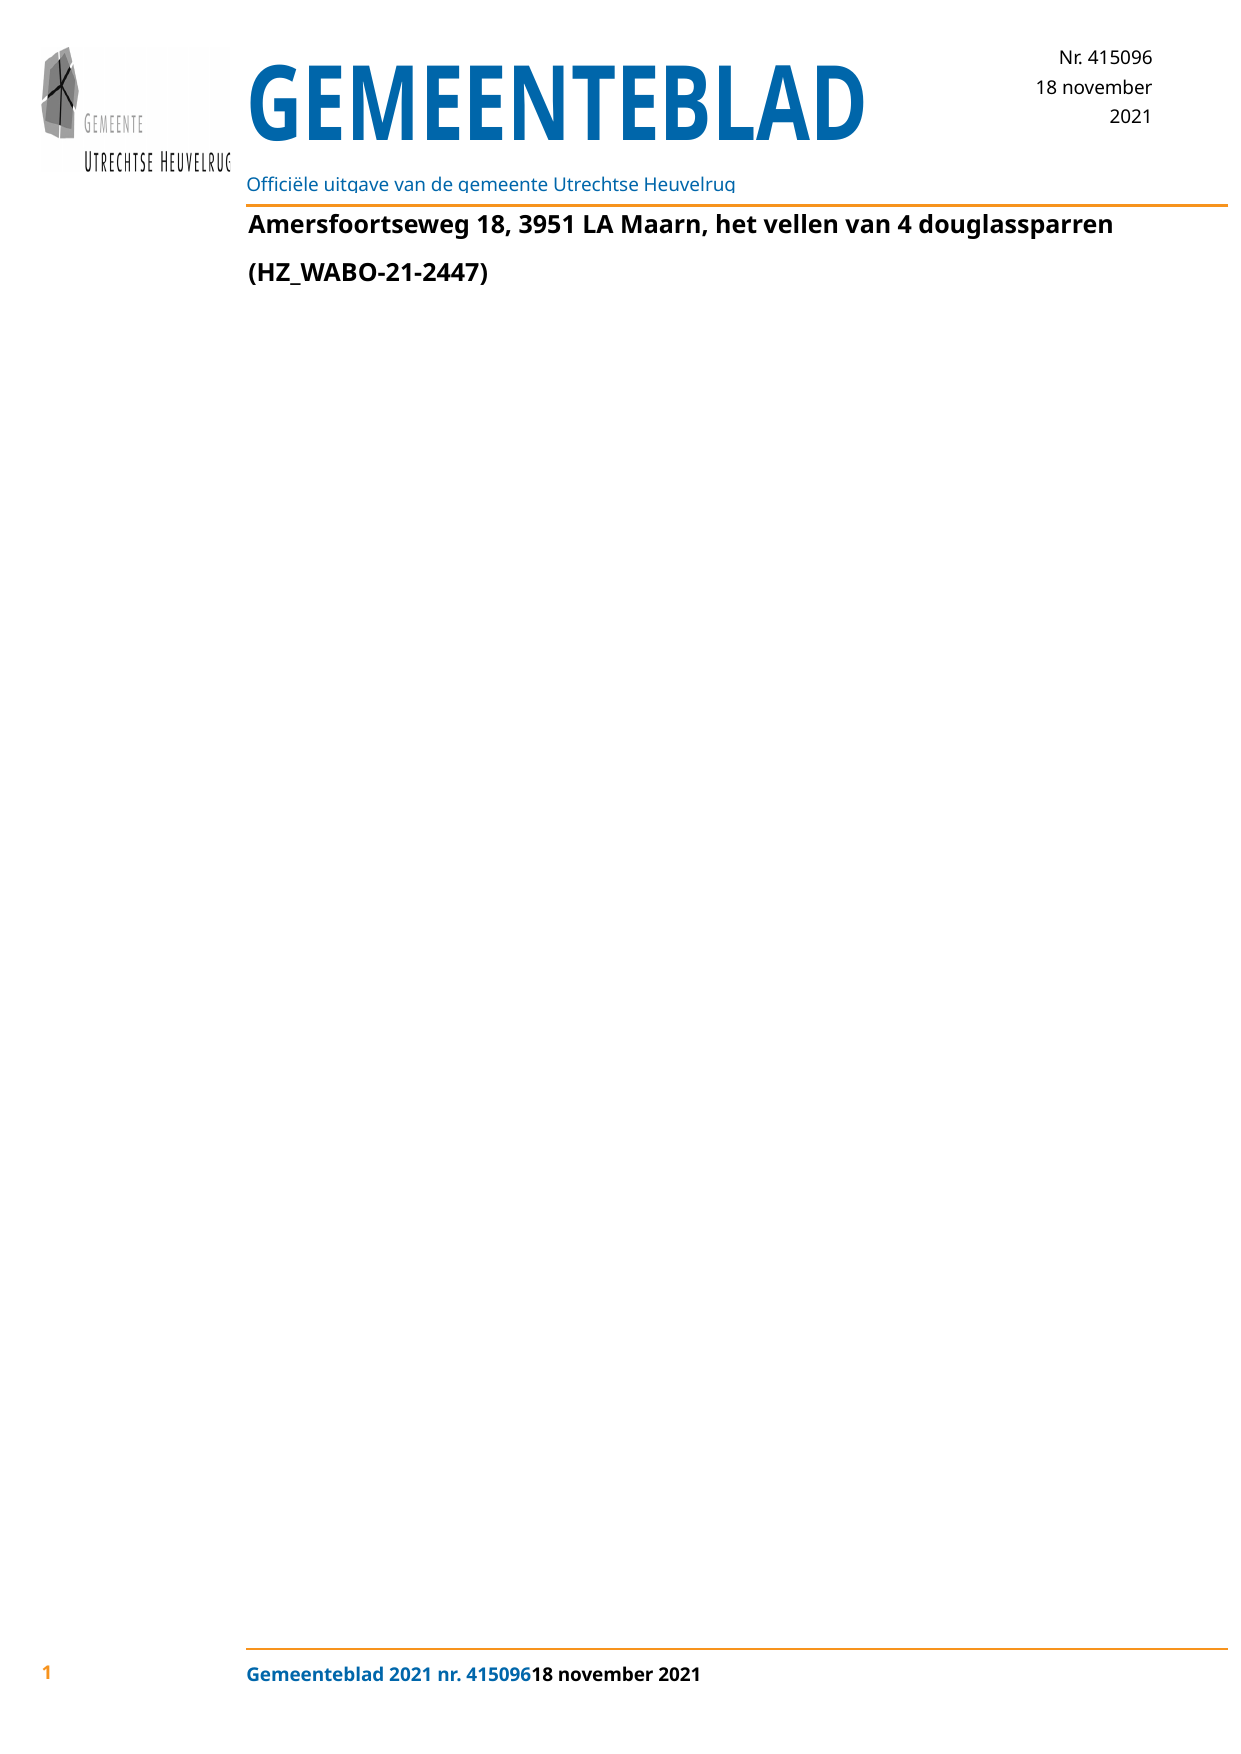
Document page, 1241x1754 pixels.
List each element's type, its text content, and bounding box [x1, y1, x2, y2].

picture [41, 47, 231, 172]
text Amersfoortseweg 18, 3951 LA Maarn, het vellen van 4 douglassparren (HZ_WABO-21-2447) [248, 207, 1152, 288]
